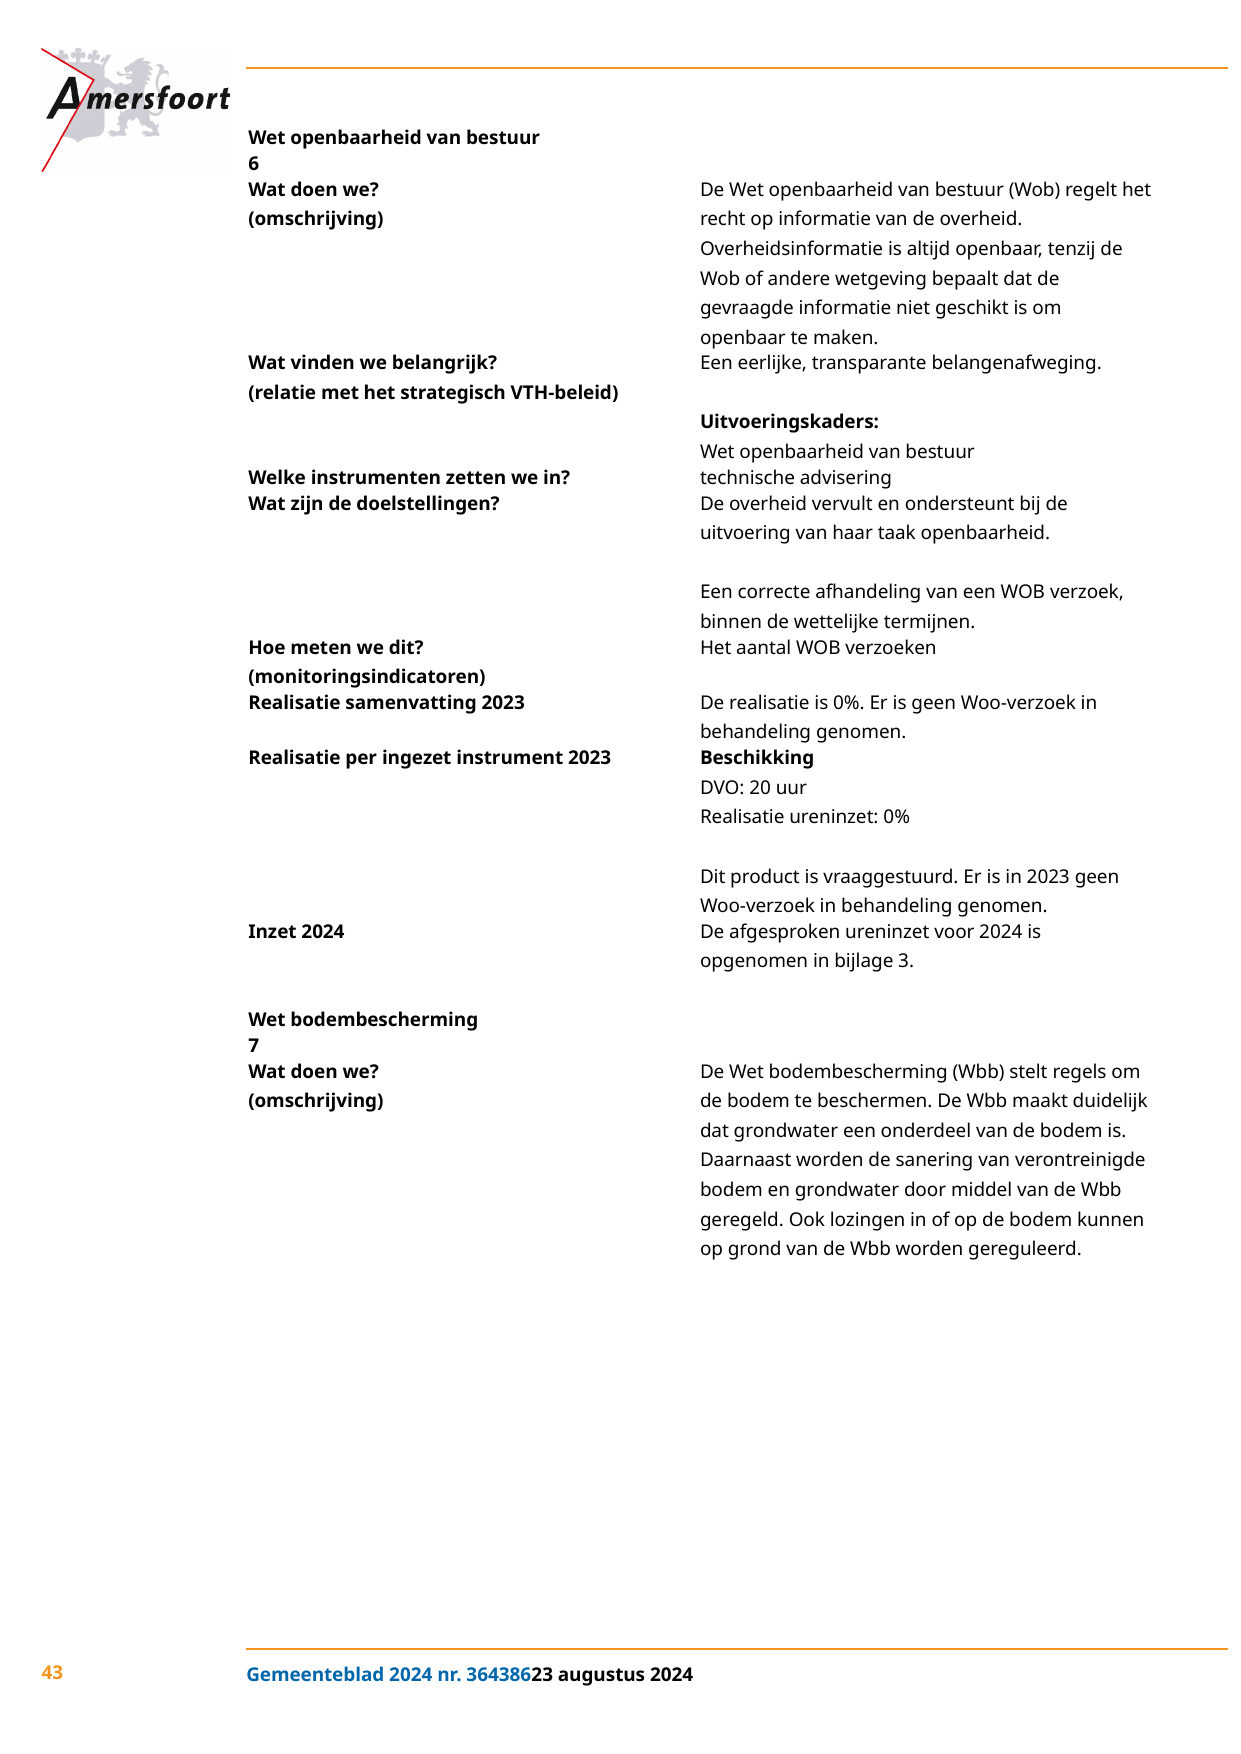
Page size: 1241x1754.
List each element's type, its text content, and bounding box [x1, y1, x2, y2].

table_cell De afgesproken ureninzet voor 2024 is opgenomen in bijlage 3. [700, 918, 1152, 973]
table_cell 6 [248, 150, 700, 176]
table_cell De Wet bodembescherming (Wbb) stelt regels om de bodem te beschermen. De Wbb maakt duidelijk dat grondwater een onderdeel van de bodem is. Daarnaast worden de sanering van verontreinigde bodem en grondwater door middel van de Wbb geregeld. Ook lozingen in of op de bodem kunnen op grond van de Wbb worden gereguleerd. [700, 1058, 1152, 1261]
table_cell Realisatie per ingezet instrument 2023 [248, 745, 700, 918]
table_cell Welke instrumenten zetten we in? [248, 464, 700, 490]
table_cell 7 [248, 1032, 700, 1058]
table_cell [700, 150, 1152, 176]
table_cell Wat doen we? (omschrijving) [248, 1058, 700, 1261]
table_cell Wat doen we? (omschrijving) [248, 176, 700, 349]
table_cell technische advisering [700, 464, 1152, 490]
table_cell Inzet 2024 [248, 918, 700, 973]
table_cell Het aantal WOB verzoeken [700, 634, 1152, 689]
table_cell Beschikking DVO: 20 uur Realisatie ureninzet: 0% Dit product is vraaggestuurd. Er is in 2023 geen Woo-verzoek in behandeling genomen. [700, 745, 1152, 918]
table_cell Wat vinden we belangrijk? (relatie met het strategisch VTH-beleid) [248, 350, 700, 464]
table_cell De realisatie is 0%. Er is geen Woo-verzoek in behandeling genomen. [700, 689, 1152, 744]
table_cell Wat zijn de doelstellingen? [248, 490, 700, 634]
table_header Wet bodembescherming [248, 1006, 1152, 1032]
table_cell Hoe meten we dit? (monitoringsindicatoren) [248, 634, 700, 689]
table_cell De Wet openbaarheid van bestuur (Wob) regelt het recht op informatie van de overheid. Overheidsinformatie is altijd openbaar, tenzij de Wob of andere wetgeving bepaalt dat de gevraagde informatie niet geschikt is om openbaar te maken. [700, 176, 1152, 349]
picture [41, 47, 231, 172]
table_cell Een eerlijke, transparante belangenafweging. Uitvoeringskaders: Wet openbaarheid van bestuur [700, 350, 1152, 464]
table_cell [700, 1032, 1152, 1058]
table_cell De overheid vervult en ondersteunt bij de uitvoering van haar taak openbaarheid. Een correcte afhandeling van een WOB verzoek, binnen de wettelijke termijnen. [700, 490, 1152, 634]
table_header Wet openbaarheid van bestuur [248, 125, 1152, 150]
table_cell Realisatie samenvatting 2023 [248, 689, 700, 744]
